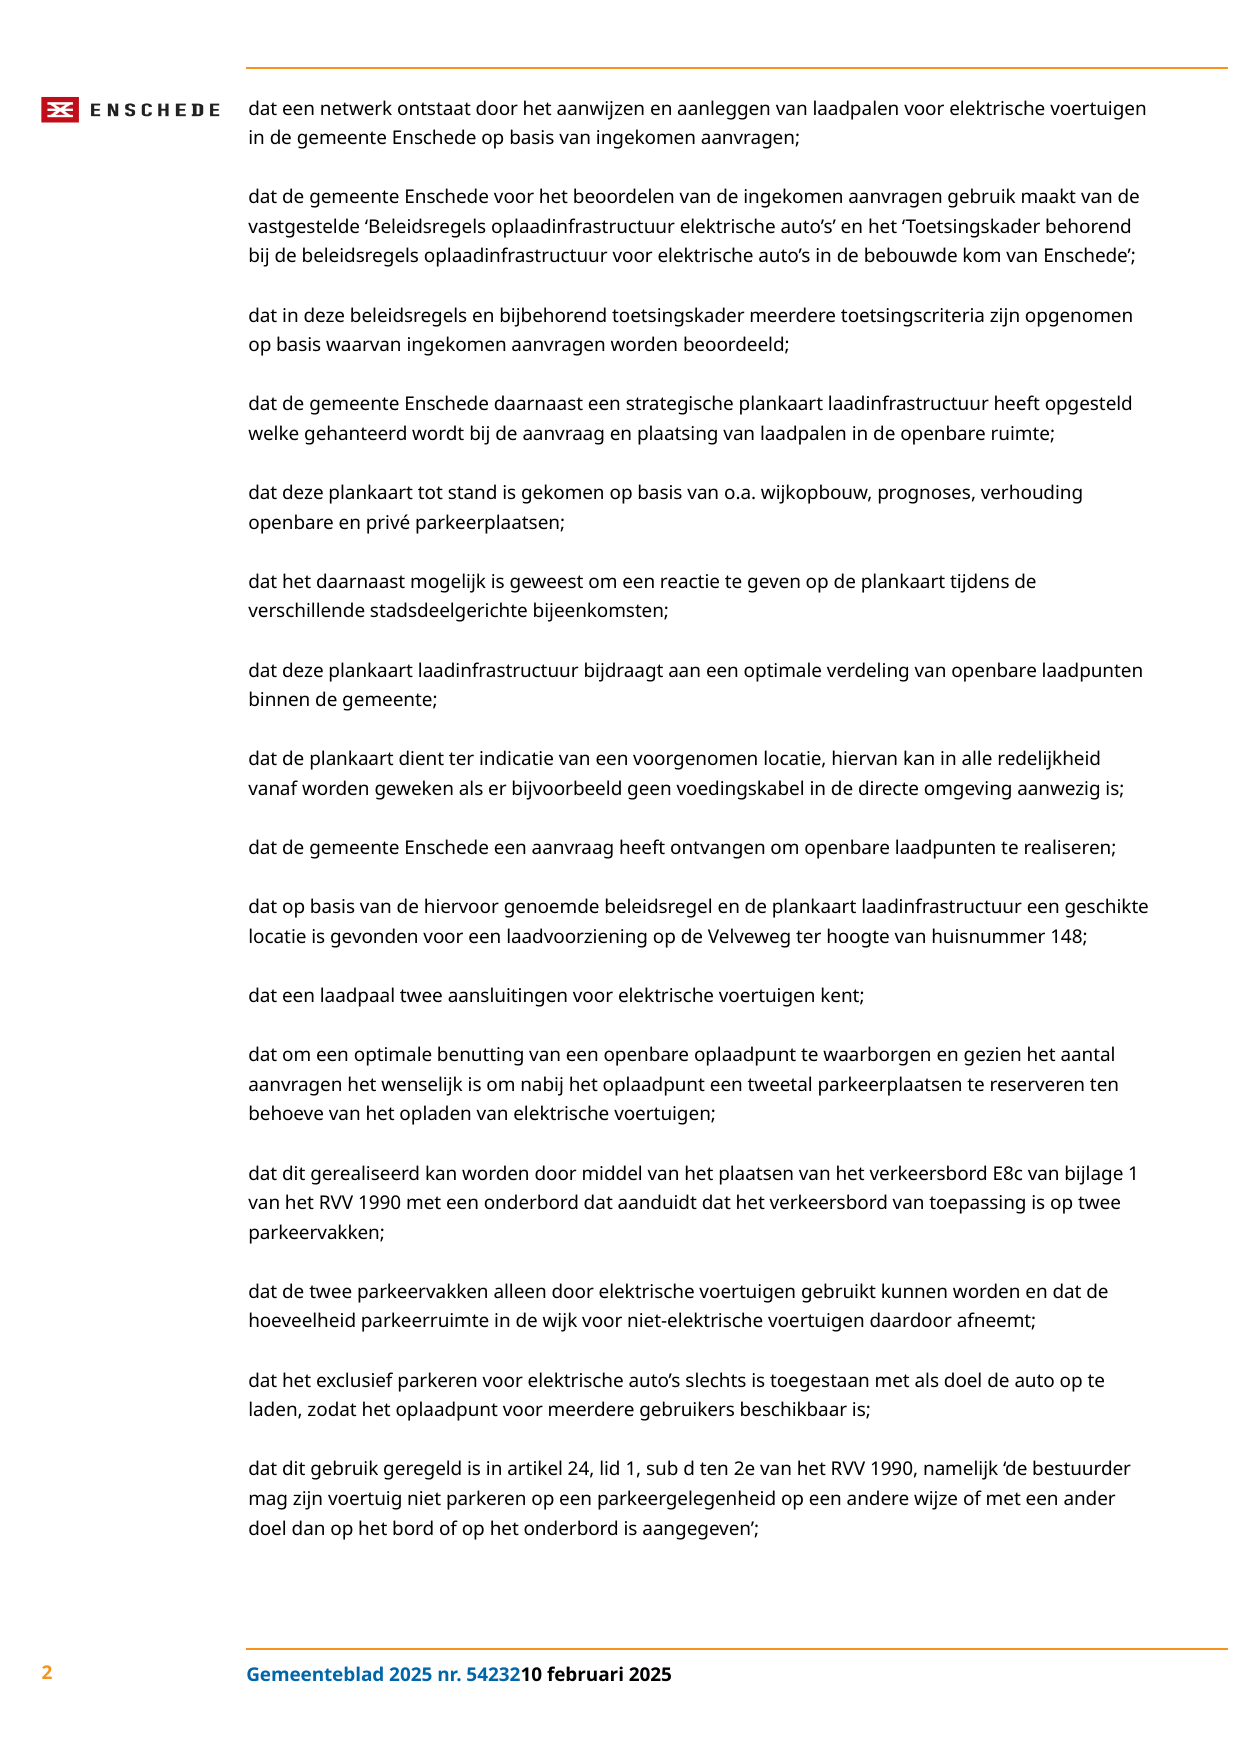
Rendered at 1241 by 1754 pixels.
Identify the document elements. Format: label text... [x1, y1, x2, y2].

text dat de plankaart dient ter indicatie van een voorgenomen locatie, hiervan kan in alle redelijkheid vanaf worden geweken als er bijvoorbeeld geen voedingskabel in de directe omgeving aanwezig is; [248, 746, 1152, 801]
text dat dit gebruik geregeld is in artikel 24, lid 1, sub d ten 2e van het RVV 1990, namelijk ‘de bestuurder mag zijn voertuig niet parkeren op een parkeergelegenheid op een andere wijze of met een ander doel dan op het bord of op het onderbord is aangegeven’; [248, 1456, 1152, 1541]
text dat een laadpaal twee aansluitingen voor elektrische voertuigen kent; [248, 982, 1152, 1008]
text dat de gemeente Enschede daarnaast een strategische plankaart laadinfrastructuur heeft opgesteld welke gehanteerd wordt bij de aanvraag en plaatsing van laadpalen in de openbare ruimte; [248, 391, 1152, 446]
text dat op basis van de hiervoor genoemde beleidsregel en de plankaart laadinfrastructuur een geschikte locatie is gevonden voor een laadvoorziening op de Velveweg ter hoogte van huisnummer 148; [248, 893, 1152, 949]
text dat het daarnaast mogelijk is geweest om een reactie te geven op de plankaart tijdens de verschillende stadsdeelgerichte bijeenkomsten; [248, 568, 1152, 623]
text dat deze plankaart laadinfrastructuur bijdraagt aan een optimale verdeling van openbare laadpunten binnen de gemeente; [248, 657, 1152, 712]
text dat de twee parkeervakken alleen door elektrische voertuigen gebruikt kunnen worden en dat de hoeveelheid parkeerruimte in de wijk voor niet-elektrische voertuigen daardoor afneemt; [248, 1278, 1152, 1333]
text dat het exclusief parkeren voor elektrische auto’s slechts is toegestaan met als doel de auto op te laden, zodat het oplaadpunt voor meerdere gebruikers beschikbaar is; [248, 1367, 1152, 1422]
text dat de gemeente Enschede voor het beoordelen van de ingekomen aanvragen gebruik maakt van de vastgestelde ‘Beleidsregels oplaadinfrastructuur elektrische auto’s’ en het ‘Toetsingskader behorend bij de beleidsregels oplaadinfrastructuur voor elektrische auto’s in de bebouwde kom van Enschede’; [248, 183, 1152, 268]
text dat de gemeente Enschede een aanvraag heeft ontvangen om openbare laadpunten te realiseren; [248, 834, 1152, 860]
picture [41, 47, 231, 172]
text dat deze plankaart tot stand is gekomen op basis van o.a. wijkopbouw, prognoses, verhouding openbare en privé parkeerplaatsen; [248, 479, 1152, 535]
text dat om een optimale benutting van een openbare oplaadpunt te waarborgen en gezien het aantal aanvragen het wenselijk is om nabij het oplaadpunt een tweetal parkeerplaatsen te reserveren ten behoeve van het opladen van elektrische voertuigen; [248, 1041, 1152, 1126]
text dat in deze beleidsregels en bijbehorend toetsingskader meerdere toetsingscriteria zijn opgenomen op basis waarvan ingekomen aanvragen worden beoordeeld; [248, 302, 1152, 357]
text dat een netwerk ontstaat door het aanwijzen en aanleggen van laadpalen voor elektrische voertuigen in de gemeente Enschede op basis van ingekomen aanvragen; [248, 95, 1152, 150]
text dat dit gerealiseerd kan worden door middel van het plaatsen van het verkeersbord E8c van bijlage 1 van het RVV 1990 met een onderbord dat aanduidt dat het verkeersbord van toepassing is op twee parkeervakken; [248, 1160, 1152, 1245]
